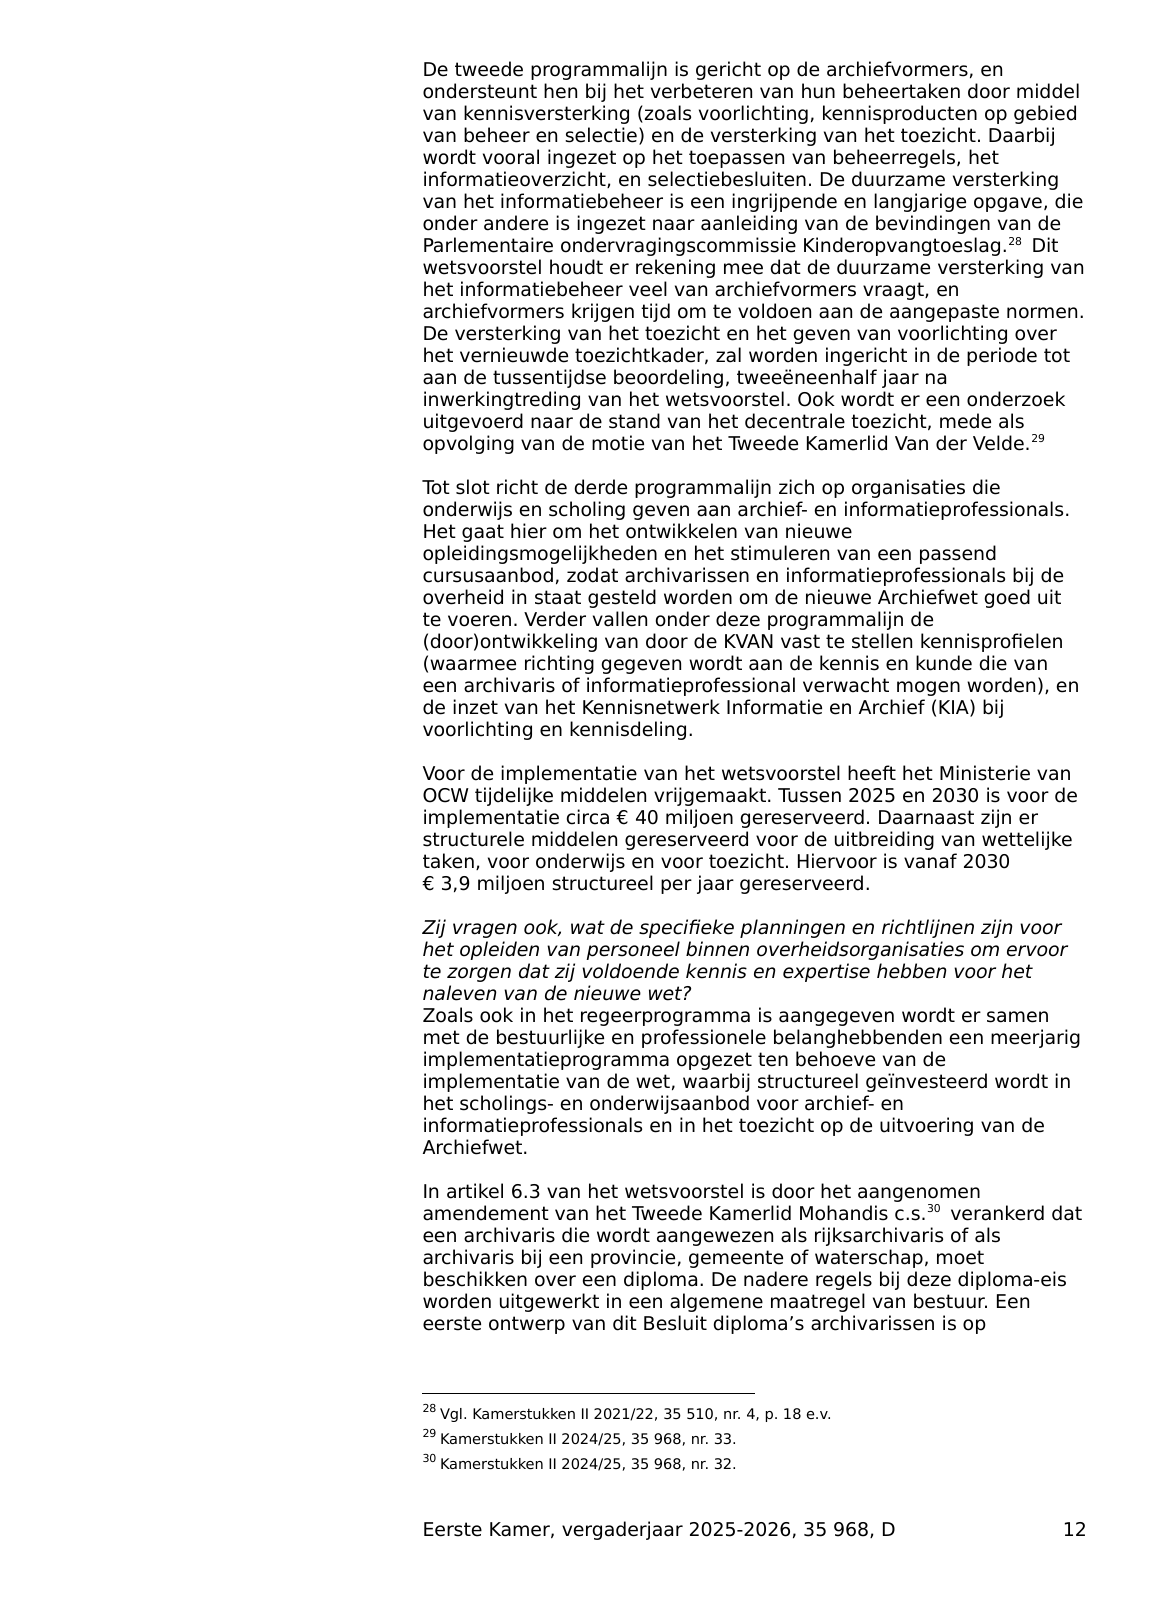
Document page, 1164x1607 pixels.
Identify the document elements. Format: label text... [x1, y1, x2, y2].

text In artikel 6.3 van het wetsvoorstel is door het aangenomen amendement van het Tweede Kamerlid Mohandis c.s. verankerd dat een archivaris die wordt aangewezen als rijksarchivaris of als archivaris bij een provincie, gemeente of waterschap, moet beschikken over een diploma. De nadere regels bij deze diploma-eis worden uitgewerkt in een algemene maatregel van bestuur. Een eerste ontwerp van dit Besluit diploma’s archivarissen is op [422, 1181, 1087, 1335]
text De tweede programmalijn is gericht op de archiefvormers, en ondersteunt hen bij het verbeteren van hun beheertaken door middel van kennisversterking (zoals voorlichting, kennisproducten op gebied van beheer en selectie) en de versterking van het toezicht. Daarbij wordt vooral ingezet op het toepassen van beheerregels, het informatieoverzicht, en selectiebesluiten. De duurzame versterking van het informatiebeheer is een ingrijpende en langjarige opgave, die onder andere is ingezet naar aanleiding van de bevindingen van de Parlementaire ondervragingscommissie Kinderopvangtoeslag. Dit wetsvoorstel houdt er rekening mee dat de duurzame versterking van het informatiebeheer veel van archiefvormers vraagt, en archiefvormers krijgen tijd om te voldoen aan de aangepaste normen. De versterking van het toezicht en het geven van voorlichting over het vernieuwde toezichtkader, zal worden ingericht in de periode tot aan de tussentijdse beoordeling, tweeëneenhalf jaar na inwerkingtreding van het wetsvoorstel. Ook wordt er een onderzoek uitgevoerd naar de stand van het decentrale toezicht, mede als opvolging van de motie van het Tweede Kamerlid Van der Velde. [422, 59, 1087, 455]
text Vgl. Kamerstukken II 2021/22, 35 510, nr. 4, p. 18 e.v. [422, 1402, 1087, 1424]
text Zij vragen ook, wat de specifieke planningen en richtlijnen zijn voor het opleiden van personeel binnen overheidsorganisaties om ervoor te zorgen dat zij voldoende kennis en expertise hebben voor het naleven van de nieuwe wet? [422, 917, 1087, 1005]
text Tot slot richt de derde programmalijn zich op organisaties die onderwijs en scholing geven aan archief- en informatieprofessionals. Het gaat hier om het ontwikkelen van nieuwe opleidingsmogelijkheden en het stimuleren van een passend cursusaanbod, zodat archivarissen en informatieprofessionals bij de overheid in staat gesteld worden om de nieuwe Archiefwet goed uit te voeren. Verder vallen onder deze programmalijn de (door)ontwikkeling van door de KVAN vast te stellen kennisprofielen (waarmee richting gegeven wordt aan de kennis en kunde die van een archivaris of informatieprofessional verwacht mogen worden), en de inzet van het Kennisnetwerk Informatie en Archief (KIA) bij voorlichting en kennisdeling. [422, 477, 1087, 741]
text Kamerstukken II 2024/25, 35 968, nr. 32. [422, 1452, 1087, 1474]
text Voor de implementatie van het wetsvoorstel heeft het Ministerie van OCW tijdelijke middelen vrijgemaakt. Tussen 2025 en 2030 is voor de implementatie circa € 40 miljoen gereserveerd. Daarnaast zijn er structurele middelen gereserveerd voor de uitbreiding van wettelijke taken, voor onderwijs en voor toezicht. Hiervoor is vanaf 2030 € 3,9 miljoen structureel per jaar gereserveerd. [422, 763, 1087, 895]
text Zoals ook in het regeerprogramma is aangegeven wordt er samen met de bestuurlijke en professionele belanghebbenden een meerjarig implementatieprogramma opgezet ten behoeve van de implementatie van de wet, waarbij structureel geïnvesteerd wordt in het scholings- en onderwijsaanbod voor archief- en informatieprofessionals en in het toezicht op de uitvoering van de Archiefwet. [422, 1005, 1087, 1159]
text Kamerstukken II 2024/25, 35 968, nr. 33. [422, 1427, 1087, 1449]
